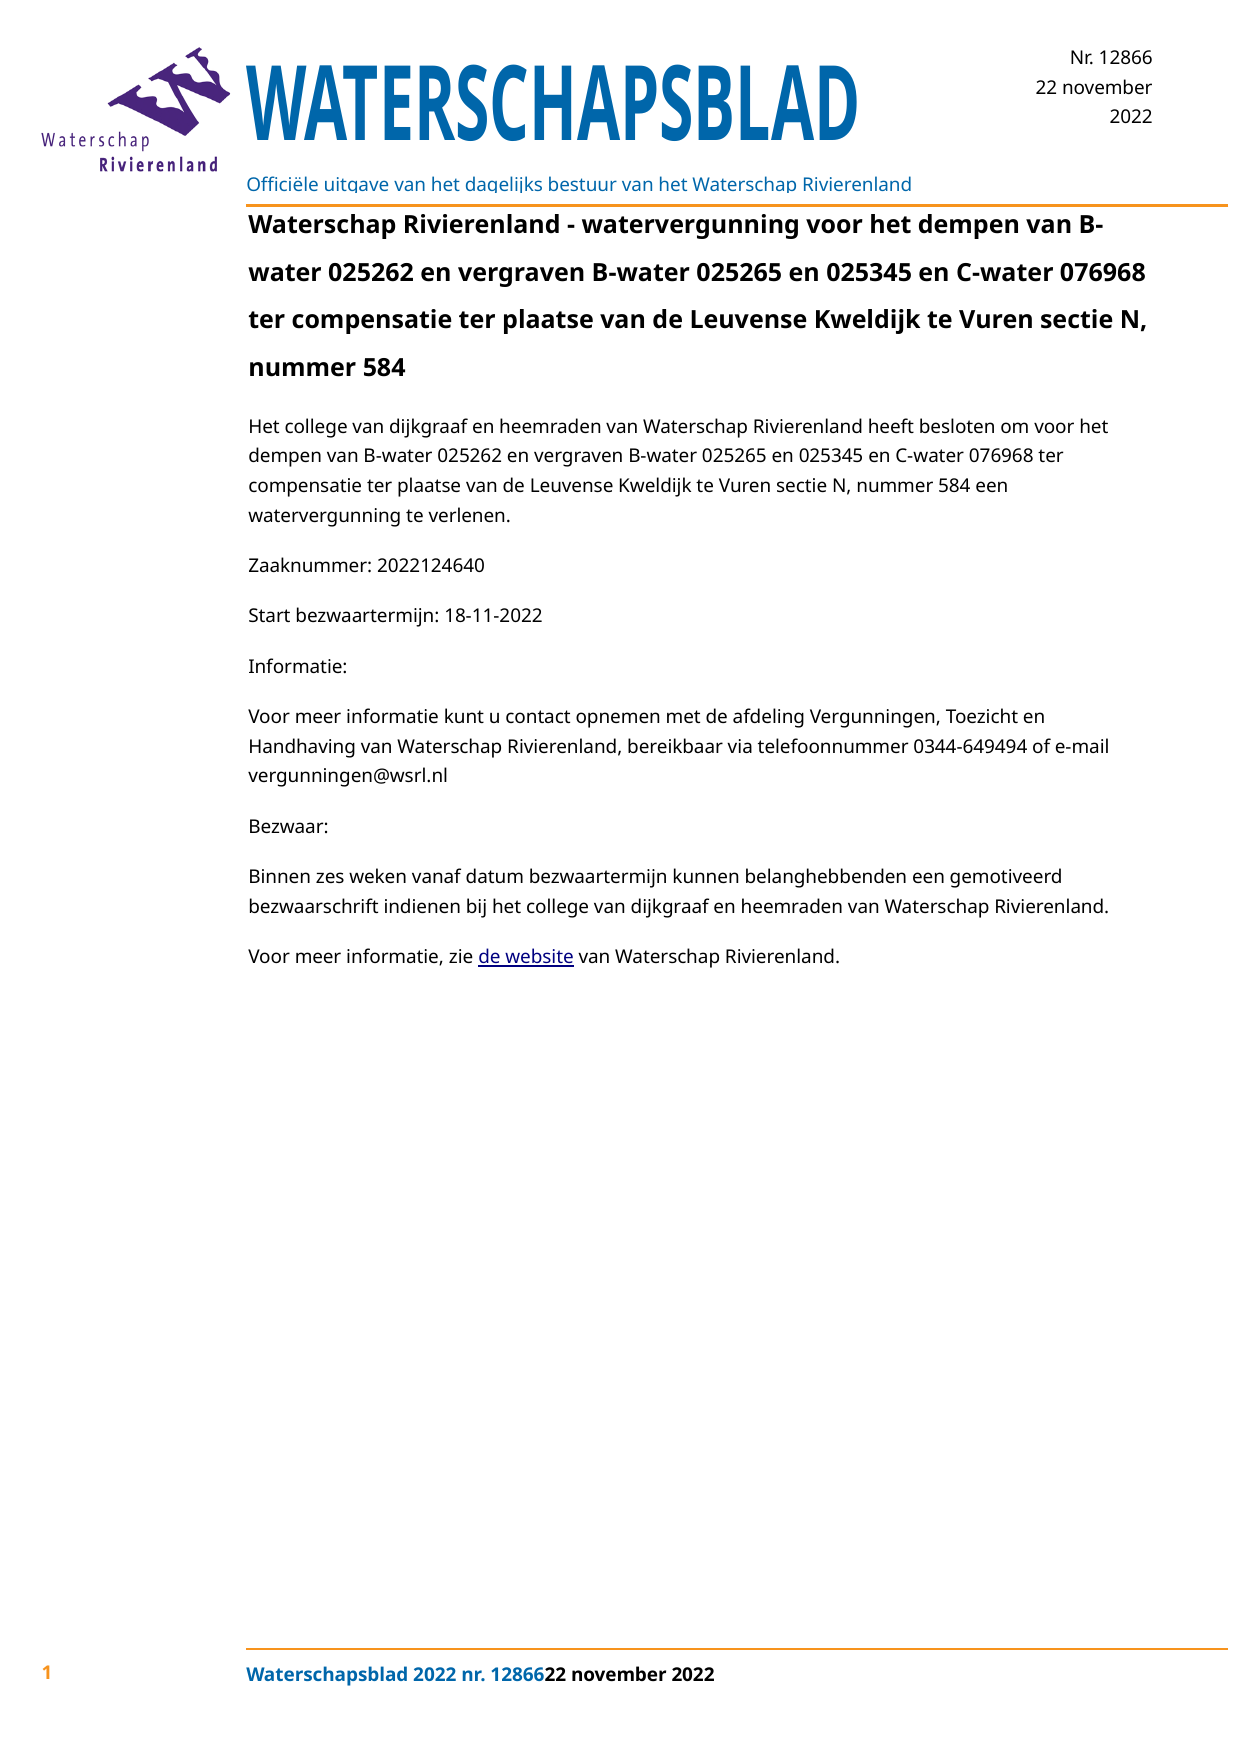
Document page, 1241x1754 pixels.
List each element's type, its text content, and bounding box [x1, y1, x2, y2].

text Binnen zes weken vanaf datum bezwaartermijn kunnen belanghebbenden een gemotiveerd bezwaarschrift indienen bij het college van dijkgraaf en heemraden van Waterschap Rivierenland. [248, 863, 1152, 919]
text Voor meer informatie kunt u contact opnemen met de afdeling Vergunningen, Toezicht en Handhaving van Waterschap Rivierenland, bereikbaar via telefoonnummer 0344-649494 of e-mail vergunningen@wsrl.nl [248, 703, 1152, 788]
text Informatie: [248, 653, 1152, 679]
text Start bezwaartermijn: 18-11-2022 [248, 603, 1152, 628]
picture [41, 47, 231, 172]
text Zaaknummer: 2022124640 [248, 552, 1152, 578]
text Bezwaar: [248, 813, 1152, 839]
text Het college van dijkgraaf en heemraden van Waterschap Rivierenland heeft besloten om voor het dempen van B-water 025262 en vergraven B-water 025265 en 025345 en C-water 076968 ter compensatie ter plaatse van de Leuvense Kweldijk te Vuren sectie N, nummer 584 een watervergunning te verlenen. [248, 413, 1152, 528]
text Voor meer informatie, zie de website van Waterschap Rivierenland. [248, 943, 1152, 969]
text Waterschap Rivierenland - watervergunning voor het dempen van B-water 025262 en vergraven B-water 025265 en 025345 en C-water 076968 ter compensatie ter plaatse van de Leuvense Kweldijk te Vuren sectie N, nummer 584 [248, 207, 1152, 384]
